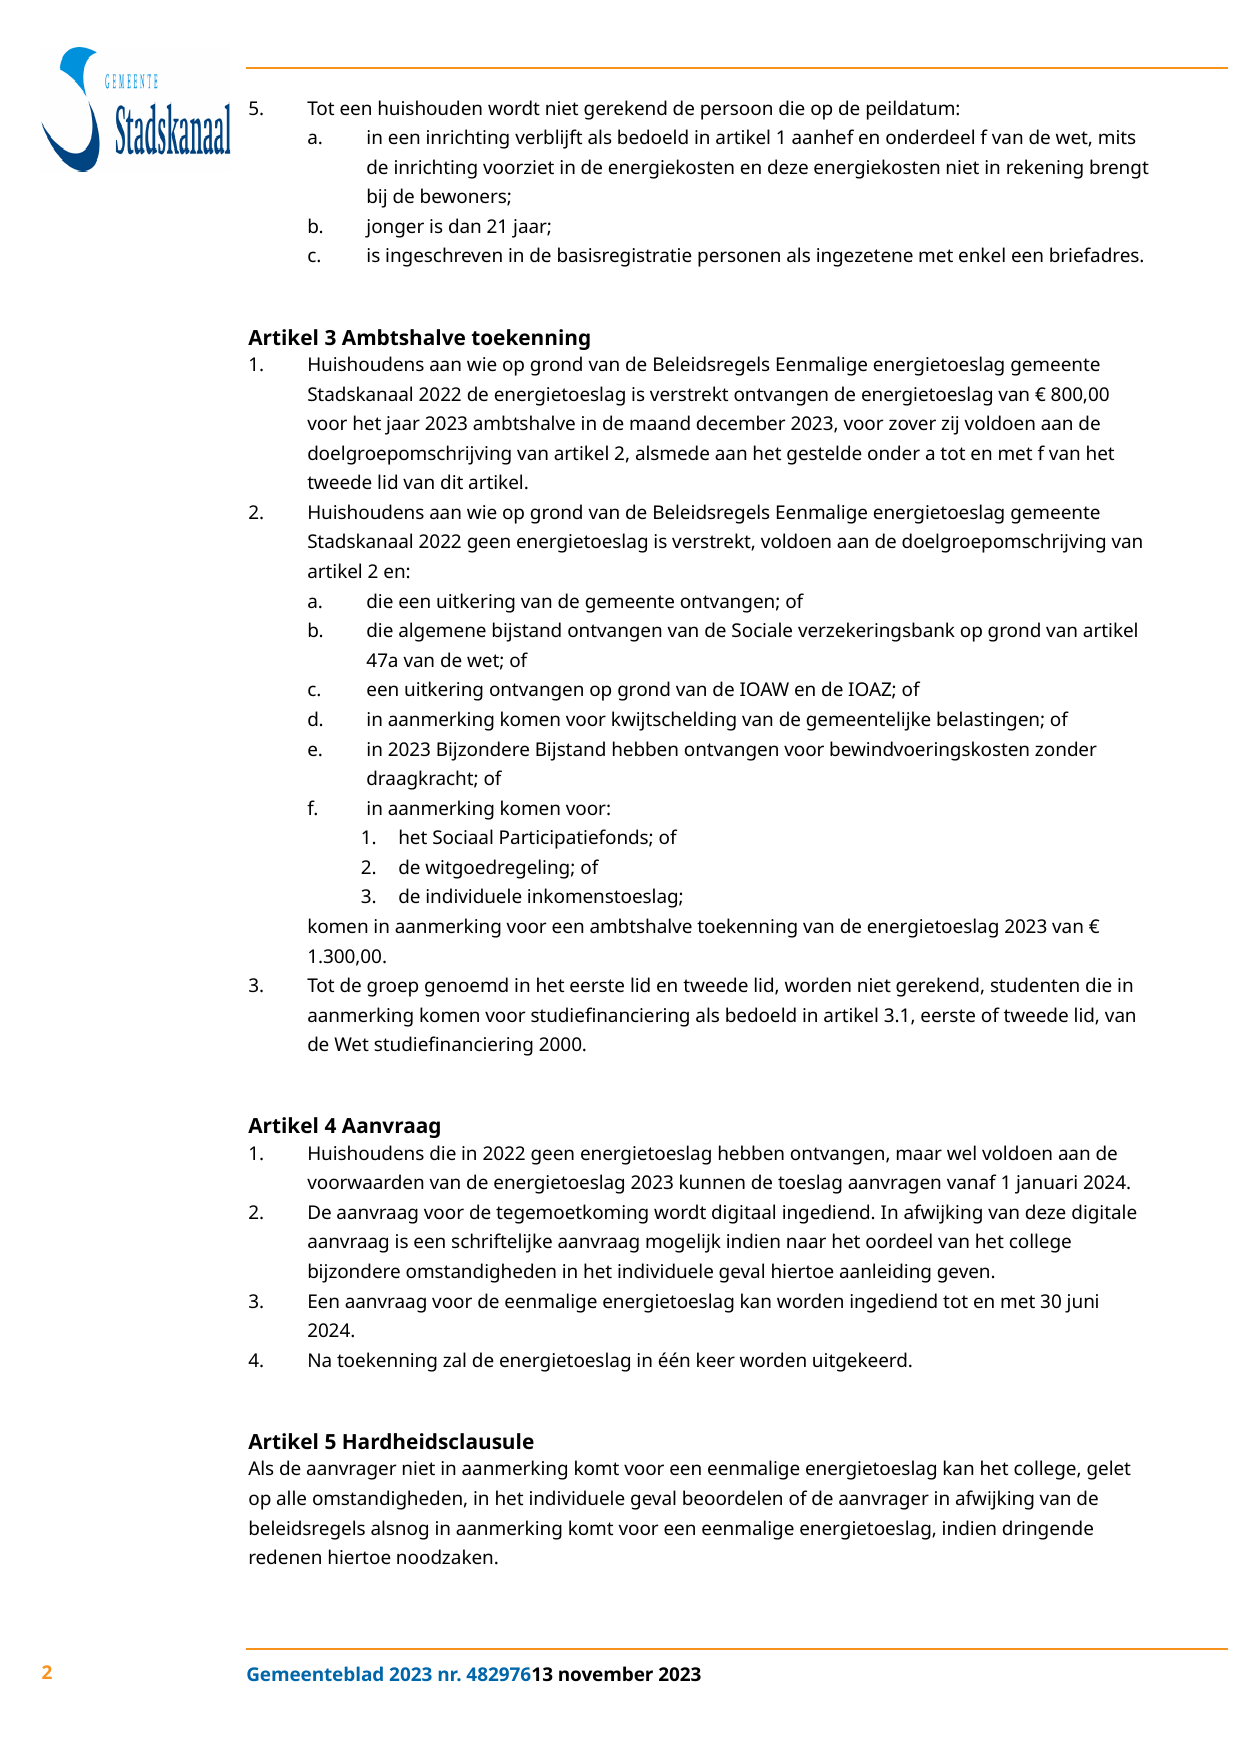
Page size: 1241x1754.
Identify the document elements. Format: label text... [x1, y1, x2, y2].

list die algemene bijstand ontvangen van de Sociale verzekeringsbank op grond van artikel 47a van de wet; of [307, 617, 1152, 673]
list Huishoudens die in 2022 geen energietoeslag hebben ontvangen, maar wel voldoen aan de voorwaarden van de energietoeslag 2023 kunnen de toeslag aanvragen vanaf 1 januari 2024. [248, 1140, 1152, 1195]
list in aanmerking komen voor: [307, 795, 1152, 821]
list komen in aanmerking voor een ambtshalve toekenning van de energietoeslag 2023 van € 1.300,00. [248, 913, 1152, 968]
list jonger is dan 21 jaar; [307, 213, 1152, 239]
list een uitkering ontvangen op grond van de IOAW en de IOAZ; of [307, 677, 1152, 702]
list de witgoedregeling; of [361, 854, 1152, 880]
list in 2023 Bijzondere Bijstand hebben ontvangen voor bewindvoeringskosten zonder draagkracht; of [307, 736, 1152, 791]
list in aanmerking komen voor kwijtschelding van de gemeentelijke belastingen; of [307, 706, 1152, 732]
list het Sociaal Participatiefonds; of [361, 824, 1152, 850]
list Na toekenning zal de energietoeslag in één keer worden uitgekeerd. [248, 1347, 1152, 1373]
list de individuele inkomenstoeslag; [361, 884, 1152, 909]
list De aanvraag voor de tegemoetkoming wordt digitaal ingediend. In afwijking van deze digitale aanvraag is een schriftelijke aanvraag mogelijk indien naar het oordeel van het college bijzondere omstandigheden in het individuele geval hiertoe aanleiding geven. [248, 1199, 1152, 1284]
list Huishoudens aan wie op grond van de Beleidsregels Eenmalige energietoeslag gemeente Stadskanaal 2022 de energietoeslag is verstrekt ontvangen de energietoeslag van € 800,00 voor het jaar 2023 ambtshalve in de maand december 2023, voor zover zij voldoen aan de doelgroepomschrijving van artikel 2, alsmede aan het gestelde onder a tot en met f van het tweede lid van dit artikel. [248, 351, 1152, 495]
list Huishoudens aan wie op grond van de Beleidsregels Eenmalige energietoeslag gemeente Stadskanaal 2022 geen energietoeslag is verstrekt, voldoen aan de doelgroepomschrijving van artikel 2 en: [248, 499, 1152, 584]
text Artikel 3 Ambtshalve toekenning [248, 323, 1152, 351]
list Tot een huishouden wordt niet gerekend de persoon die op de peildatum: [248, 95, 1152, 121]
list Tot de groep genoemd in het eerste lid en tweede lid, worden niet gerekend, studenten die in aanmerking komen voor studiefinanciering als bedoeld in artikel 3.1, eerste of tweede lid, van de Wet studiefinanciering 2000. [248, 972, 1152, 1057]
text Als de aanvrager niet in aanmerking komt voor een eenmalige energietoeslag kan het college, gelet op alle omstandigheden, in het individuele geval beoordelen of de aanvrager in afwijking van de beleidsregels alsnog in aanmerking komt voor een eenmalige energietoeslag, indien dringende redenen hiertoe noodzaken. [248, 1456, 1152, 1570]
list in een inrichting verblijft als bedoeld in artikel 1 aanhef en onderdeel f van de wet, mits de inrichting voorziet in de energiekosten en deze energiekosten niet in rekening brengt bij de bewoners; [307, 124, 1152, 209]
list die een uitkering van de gemeente ontvangen; of [307, 588, 1152, 613]
text Artikel 5 Hardheidsclausule [248, 1427, 1152, 1456]
list is ingeschreven in de basisregistratie personen als ingezetene met enkel een briefadres. [307, 243, 1152, 268]
text Artikel 4 Aanvraag [248, 1112, 1152, 1140]
list Een aanvraag voor de eenmalige energietoeslag kan worden ingediend tot en met 30 juni 2024. [248, 1288, 1152, 1343]
picture [41, 47, 231, 172]
